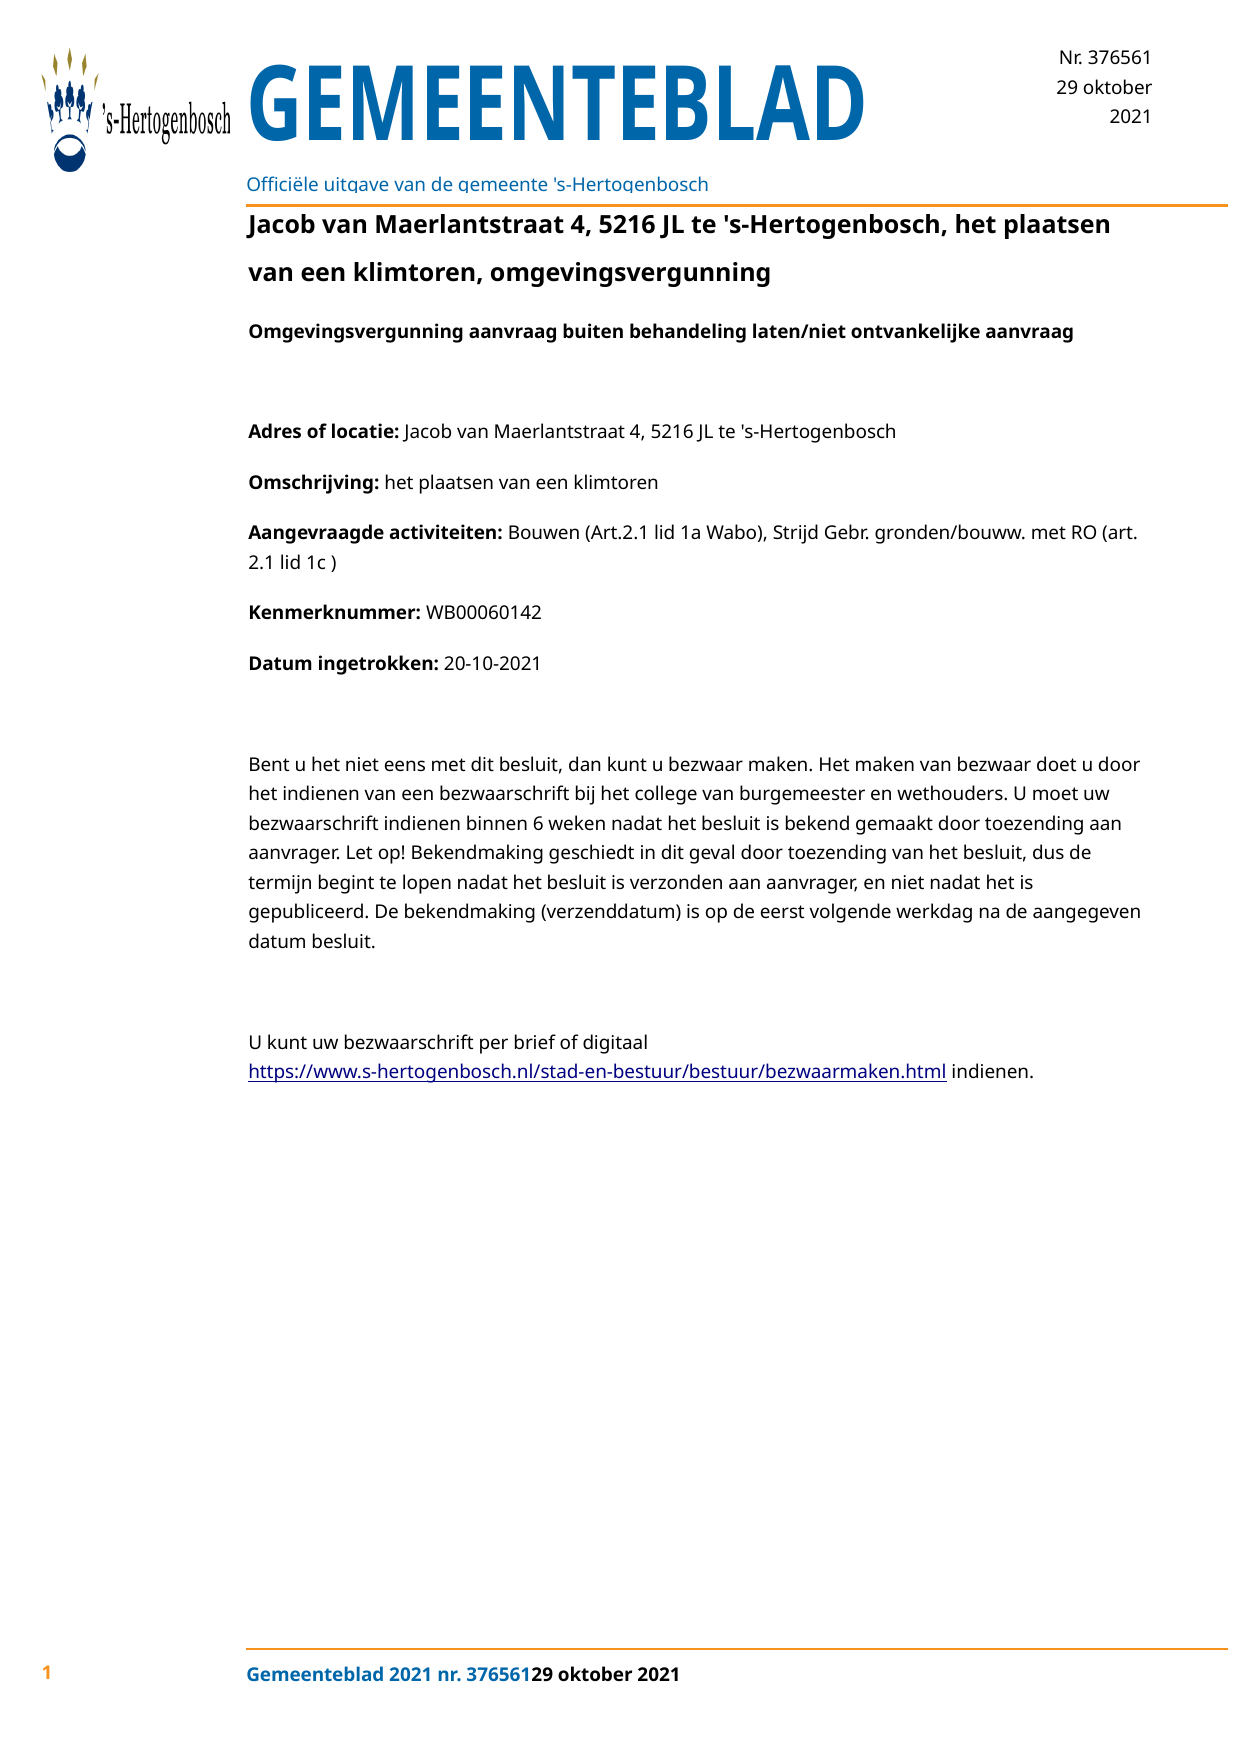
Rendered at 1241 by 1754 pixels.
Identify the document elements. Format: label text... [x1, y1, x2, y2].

text Kenmerknummer: WB00060142 [248, 599, 1152, 625]
text Omschrijving: het plaatsen van een klimtoren [248, 469, 1152, 495]
text Omgevingsvergunning aanvraag buiten behandeling laten/niet ontvankelijke aanvraag [248, 318, 1152, 344]
text Bent u het niet eens met dit besluit, dan kunt u bezwaar maken. Het maken van bezwaar doet u door het indienen van een bezwaarschrift bij het college van burgemeester en wethouders. U moet uw bezwaarschrift indienen binnen 6 weken nadat het besluit is bekend gemaakt door toezending aan aanvrager. Let op! Bekendmaking geschiedt in dit geval door toezending van het besluit, dus de termijn begint te lopen nadat het besluit is verzonden aan aanvrager, en niet nadat het is gepubliceerd. De bekendmaking (verzenddatum) is op de eerst volgende werkdag na de aangegeven datum besluit. [248, 751, 1152, 954]
picture [41, 47, 231, 172]
text Aangevraagde activiteiten: Bouwen (Art.2.1 lid 1a Wabo), Strijd Gebr. gronden/bouww. met RO (art. 2.1 lid 1c ) [248, 519, 1152, 575]
text Adres of locatie: Jacob van Maerlantstraat 4, 5216 JL te 's-Hertogenbosch [248, 419, 1152, 444]
text Datum ingetrokken: 20-10-2021 [248, 650, 1152, 676]
text U kunt uw bezwaarschrift per brief of digitaal https://www.s-hertogenbosch.nl/stad-en-bestuur/bestuur/bezwaarmaken.html indienen. [248, 1029, 1152, 1084]
text Jacob van Maerlantstraat 4, 5216 JL te 's-Hertogenbosch, het plaatsen van een klimtoren, omgevingsvergunning [248, 207, 1152, 288]
